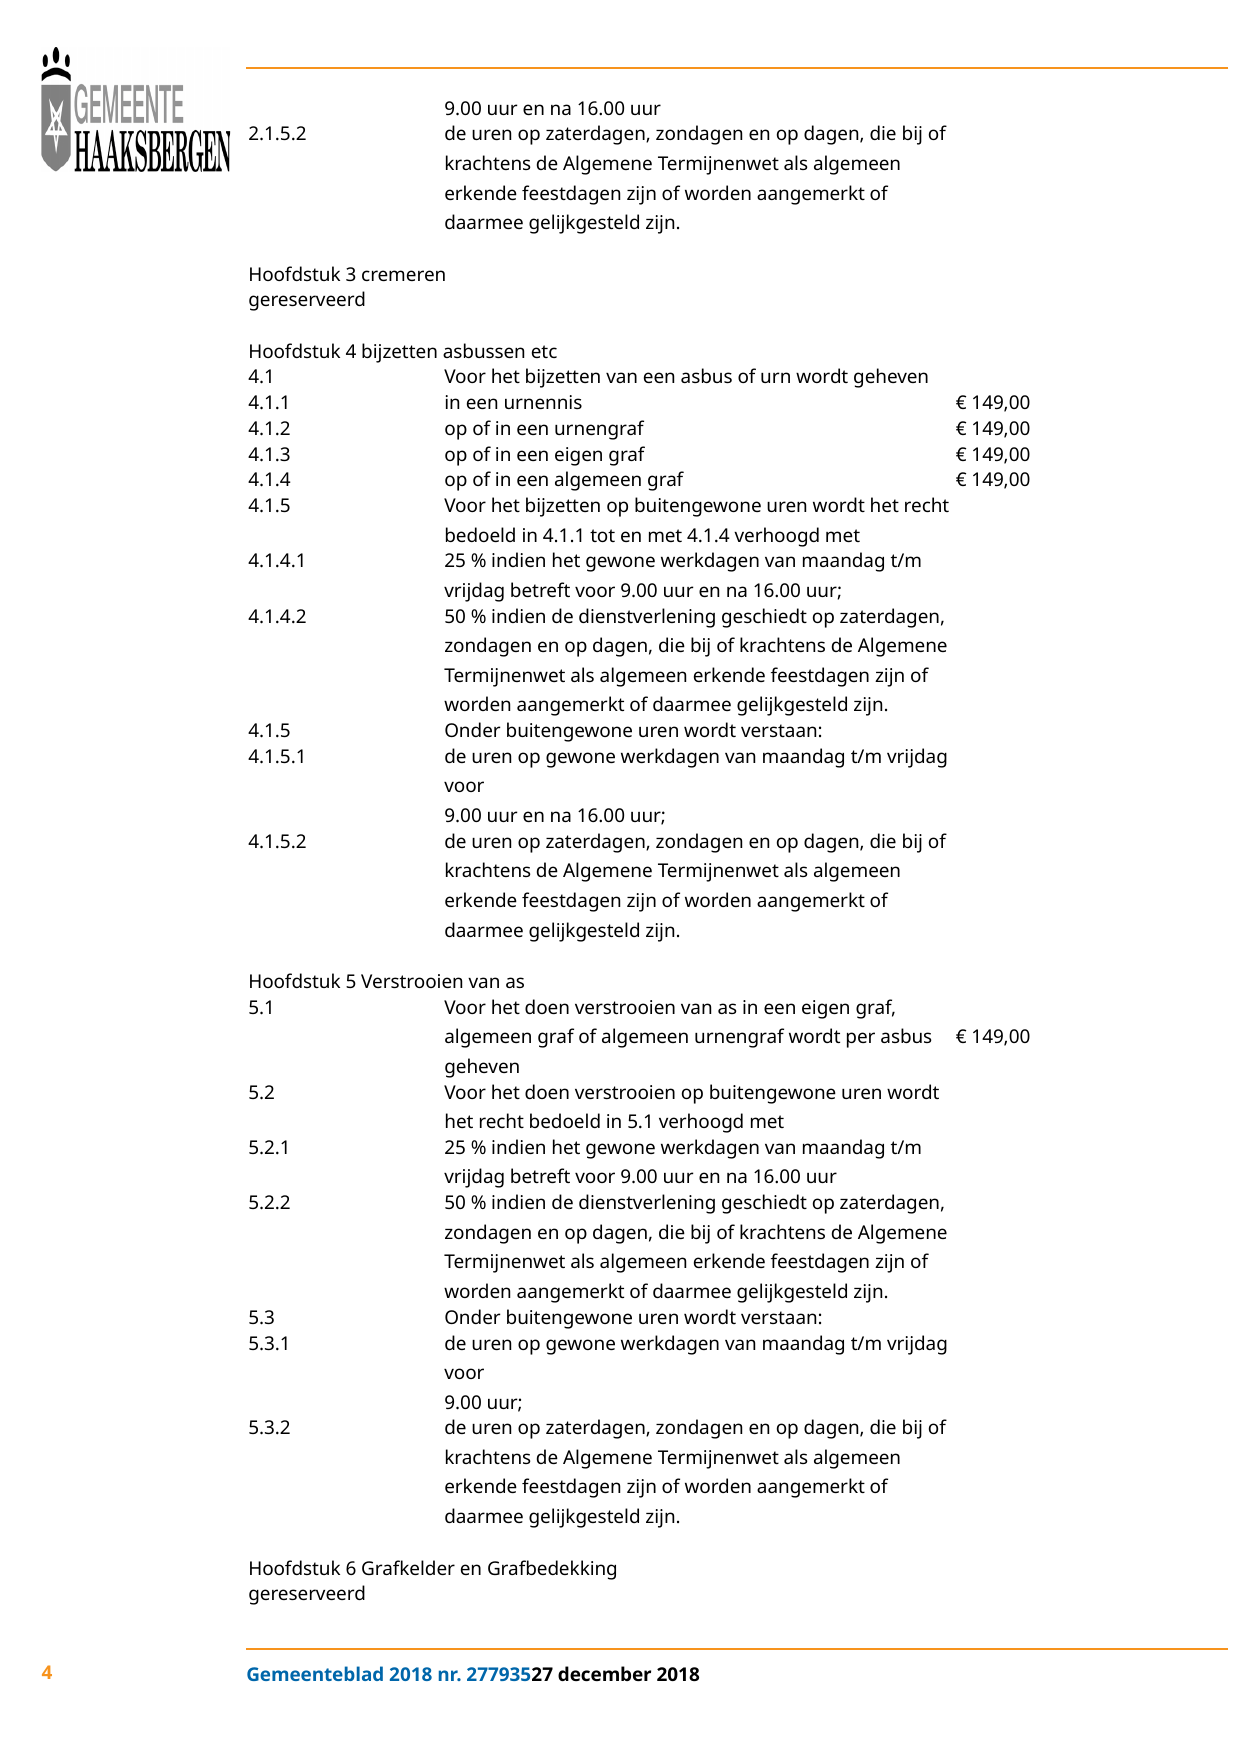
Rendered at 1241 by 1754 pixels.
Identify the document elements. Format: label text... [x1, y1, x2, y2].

table_cell € 149,00 [956, 415, 1152, 441]
table_cell [956, 1190, 1152, 1304]
table_cell [248, 312, 444, 338]
table_cell op of in een eigen graf [444, 441, 956, 467]
table_cell [956, 364, 1152, 389]
table_cell € 149,00 [956, 994, 1152, 1079]
table_cell 4.1.5.1 [248, 743, 444, 828]
table_cell [956, 743, 1152, 828]
table_cell 4.1.1 [248, 389, 444, 415]
table_cell [248, 235, 444, 261]
table_cell [956, 1529, 1152, 1555]
table_cell 4.1.2 [248, 415, 444, 441]
table_cell gereserveerd [248, 1581, 956, 1606]
table_cell [956, 1581, 1152, 1606]
table_cell Voor het bijzetten op buitengewone uren wordt het recht bedoeld in 4.1.1 tot en met 4.1.4 verhoogd met [444, 492, 956, 548]
table_cell in een urnennis [444, 389, 956, 415]
table_cell de uren op zaterdagen, zondagen en op dagen, die bij of krachtens de Algemene Termijnenwet als algemeen erkende feestdagen zijn of worden aangemerkt of daarmee gelijkgesteld zijn. [444, 828, 956, 942]
table_cell Hoofdstuk 5 Verstrooien van as [248, 968, 956, 994]
table_cell 4.1 [248, 364, 444, 389]
table_cell 4.1.4.1 [248, 548, 444, 603]
table_cell [956, 1330, 1152, 1414]
table_cell gereserveerd [248, 286, 956, 312]
table_cell 4.1.3 [248, 441, 444, 467]
table_cell [956, 95, 1152, 121]
table_cell Voor het bijzetten van een asbus of urn wordt geheven [444, 364, 956, 389]
table_cell 50 % indien de dienstverlening geschiedt op zaterdagen, zondagen en op dagen, die bij of krachtens de Algemene Termijnenwet als algemeen erkende feestdagen zijn of worden aangemerkt of daarmee gelijkgesteld zijn. [444, 1190, 956, 1304]
table_cell de uren op gewone werkdagen van maandag t/m vrijdag voor 9.00 uur; [444, 1330, 956, 1414]
table_cell 5.2 [248, 1079, 444, 1134]
table_cell [956, 943, 1152, 968]
table_cell [956, 1134, 1152, 1189]
table_cell [956, 235, 1152, 261]
table_cell [956, 261, 1152, 286]
table_cell de uren op zaterdagen, zondagen en op dagen, die bij of krachtens de Algemene Termijnenwet als algemeen erkende feestdagen zijn of worden aangemerkt of daarmee gelijkgesteld zijn. [444, 121, 956, 235]
table_cell op of in een algemeen graf [444, 467, 956, 492]
table_cell 4.1.5.2 [248, 828, 444, 942]
table_cell 25 % indien het gewone werkdagen van maandag t/m vrijdag betreft voor 9.00 uur en na 16.00 uur [444, 1134, 956, 1189]
table_cell Voor het doen verstrooien op buitengewone uren wordt het recht bedoeld in 5.1 verhoogd met [444, 1079, 956, 1134]
table_cell [444, 235, 956, 261]
table_cell [956, 1415, 1152, 1529]
table_cell [956, 968, 1152, 994]
table_cell de uren op gewone werkdagen van maandag t/m vrijdag voor 9.00 uur en na 16.00 uur; [444, 743, 956, 828]
table_cell [956, 603, 1152, 717]
table_cell op of in een urnengraf [444, 415, 956, 441]
table_cell [956, 121, 1152, 235]
table_cell 5.3.2 [248, 1415, 444, 1529]
table_cell 4.1.5 [248, 718, 444, 743]
table_cell 25 % indien het gewone werkdagen van maandag t/m vrijdag betreft voor 9.00 uur en na 16.00 uur; [444, 548, 956, 603]
table_cell [248, 1529, 444, 1555]
table_cell Onder buitengewone uren wordt verstaan: [444, 1304, 956, 1330]
table_cell Hoofdstuk 4 bijzetten asbussen etc [248, 338, 956, 364]
table_cell 5.2.2 [248, 1190, 444, 1304]
table_cell [956, 492, 1152, 548]
table_cell [956, 548, 1152, 603]
table_cell [248, 95, 444, 121]
picture [41, 47, 231, 172]
table_cell Onder buitengewone uren wordt verstaan: [444, 718, 956, 743]
table_cell Voor het doen verstrooien van as in een eigen graf, algemeen graf of algemeen urnengraf wordt per asbus geheven [444, 994, 956, 1079]
table_cell [956, 828, 1152, 942]
table_cell [956, 312, 1152, 338]
table_cell 5.3 [248, 1304, 444, 1330]
table_cell [956, 718, 1152, 743]
table_cell de uren op zaterdagen, zondagen en op dagen, die bij of krachtens de Algemene Termijnenwet als algemeen erkende feestdagen zijn of worden aangemerkt of daarmee gelijkgesteld zijn. [444, 1415, 956, 1529]
table_cell 5.1 [248, 994, 444, 1079]
table_cell Hoofdstuk 6 Grafkelder en Grafbedekking [248, 1555, 956, 1581]
table_cell 5.2.1 [248, 1134, 444, 1189]
table_cell 9.00 uur en na 16.00 uur [444, 95, 956, 121]
table_cell 5.3.1 [248, 1330, 444, 1414]
table_cell 50 % indien de dienstverlening geschiedt op zaterdagen, zondagen en op dagen, die bij of krachtens de Algemene Termijnenwet als algemeen erkende feestdagen zijn of worden aangemerkt of daarmee gelijkgesteld zijn. [444, 603, 956, 717]
table_cell € 149,00 [956, 467, 1152, 492]
table_cell 4.1.5 [248, 492, 444, 548]
table_cell [248, 943, 444, 968]
table_cell [956, 1555, 1152, 1581]
table_cell € 149,00 [956, 389, 1152, 415]
table_cell [956, 286, 1152, 312]
table_cell [444, 943, 956, 968]
table_cell 2.1.5.2 [248, 121, 444, 235]
table_cell 4.1.4.2 [248, 603, 444, 717]
table_cell [444, 312, 956, 338]
table_cell [956, 338, 1152, 364]
table_cell € 149,00 [956, 441, 1152, 467]
table_cell 4.1.4 [248, 467, 444, 492]
table_cell [956, 1079, 1152, 1134]
table_cell [956, 1304, 1152, 1330]
table_cell [444, 1529, 956, 1555]
table_cell Hoofdstuk 3 cremeren [248, 261, 956, 286]
